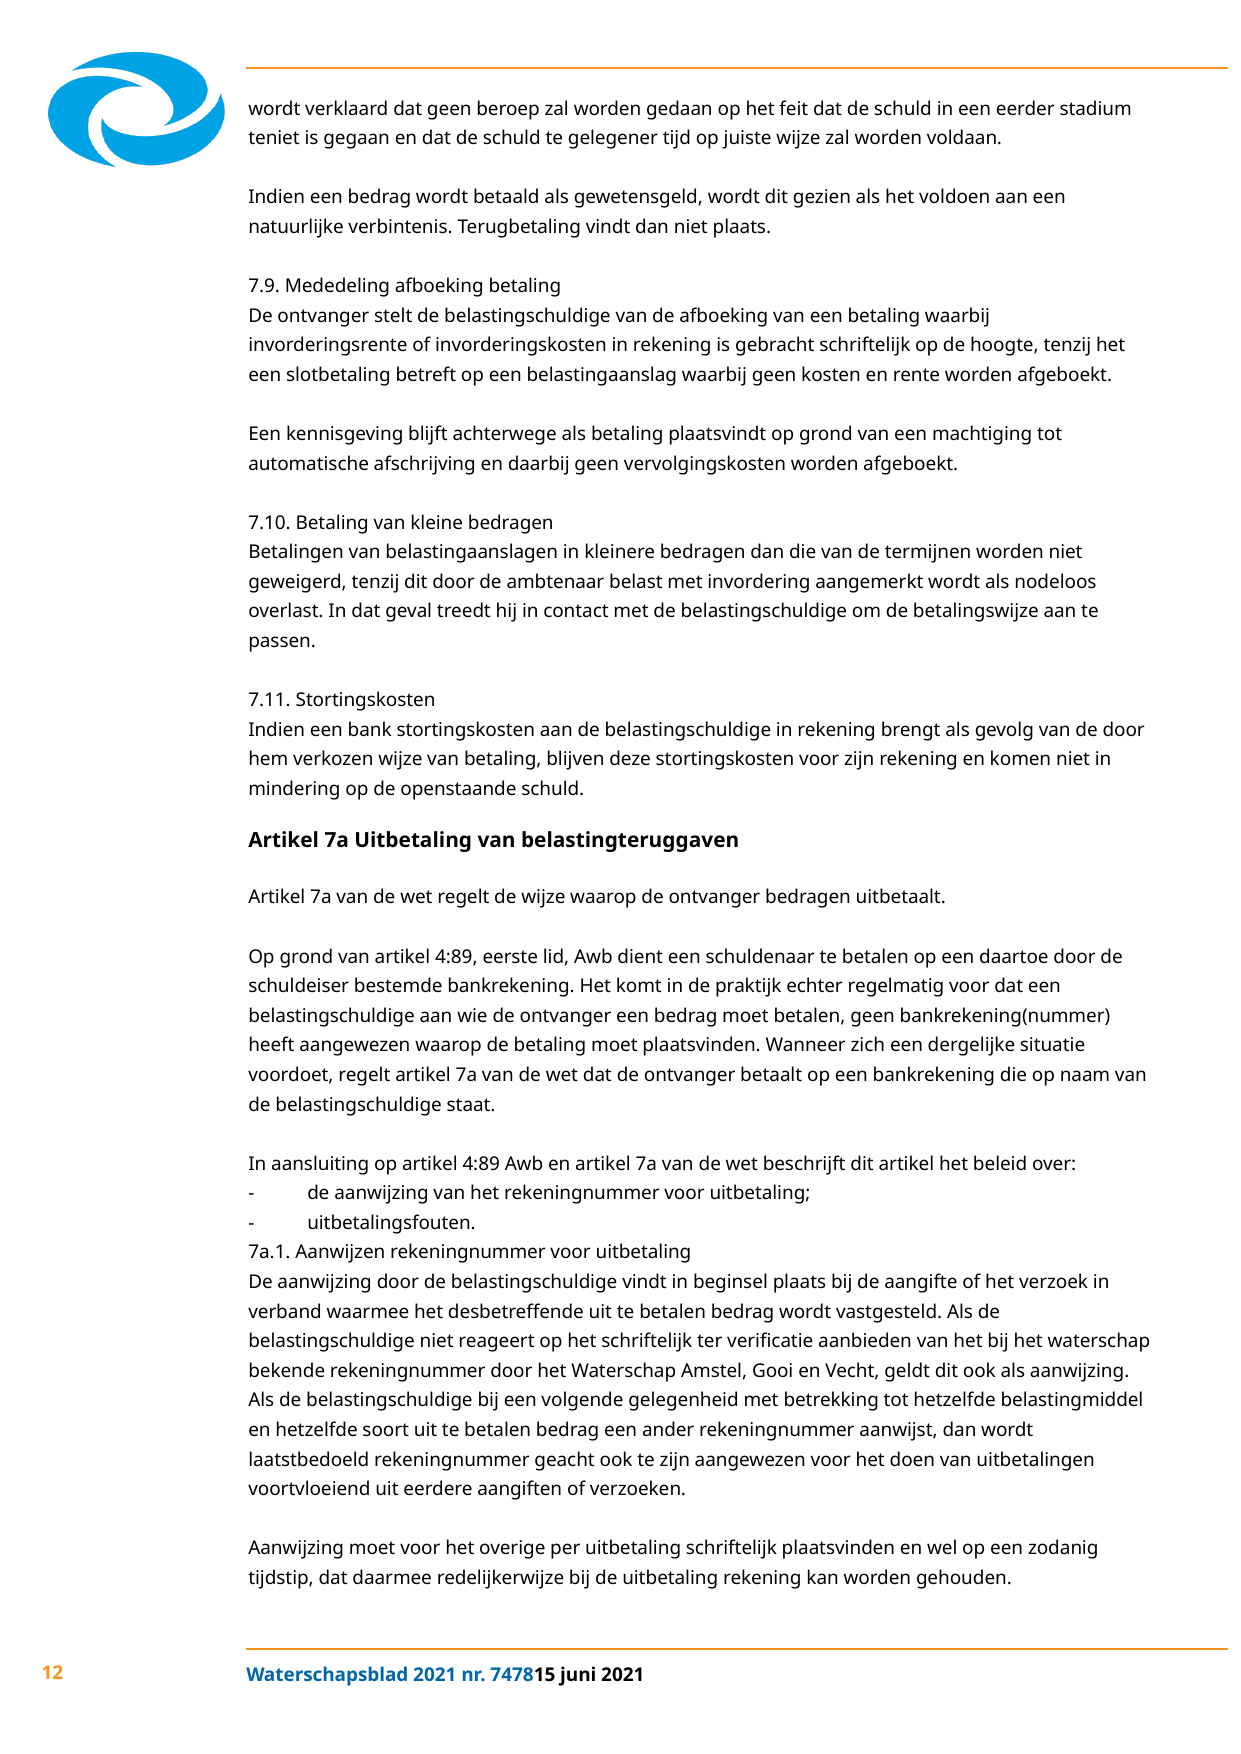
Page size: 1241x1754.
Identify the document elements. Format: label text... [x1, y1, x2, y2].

text Op grond van artikel 4:89, eerste lid, Awb dient een schuldenaar te betalen op een daartoe door de schuldeiser bestemde bankrekening. Het komt in de praktijk echter regelmatig voor dat een belastingschuldige aan wie de ontvanger een bedrag moet betalen, geen bankrekening(nummer) heeft aangewezen waarop de betaling moet plaatsvinden. Wanneer zich een dergelijke situatie voordoet, regelt artikel 7a van de wet dat de ontvanger betaalt op een bankrekening die op naam van de belastingschuldige staat. [248, 943, 1152, 1116]
text 7a.1. Aanwijzen rekeningnummer voor uitbetaling [248, 1239, 1152, 1264]
text Een kennisgeving blijft achterwege als betaling plaatsvindt op grond van een machtiging tot automatische afschrijving en daarbij geen vervolgingskosten worden afgeboekt. [248, 420, 1152, 476]
text Artikel 7a Uitbetaling van belastingteruggaven [248, 826, 1152, 854]
text Betalingen van belastingaanslagen in kleinere bedragen dan die van de termijnen worden niet geweigerd, tenzij dit door de ambtenaar belast met invordering aangemerkt wordt als nodeloos overlast. In dat geval treedt hij in contact met de belastingschuldige om de betalingswijze aan te passen. [248, 538, 1152, 653]
text Indien een bank stortingskosten aan de belastingschuldige in rekening brengt als gevolg van de door hem verkozen wijze van betaling, blijven deze stortingskosten voor zijn rekening en komen niet in mindering op de openstaande schuld. [248, 716, 1152, 801]
text 7.9. Mededeling afboeking betaling [248, 272, 1152, 298]
text Aanwijzing moet voor het overige per uitbetaling schriftelijk plaatsvinden en wel op een zodanig tijdstip, dat daarmee redelijkerwijze bij de uitbetaling rekening kan worden gehouden. [248, 1534, 1152, 1590]
text Artikel 7a van de wet regelt de wijze waarop de ontvanger bedragen uitbetaalt. [248, 884, 1152, 909]
text Als de belastingschuldige bij een volgende gelegenheid met betrekking tot hetzelfde belastingmiddel en hetzelfde soort uit te betalen bedrag een ander rekeningnummer aanwijst, dan wordt laatstbedoeld rekeningnummer geacht ook te zijn aangewezen voor het doen van uitbetalingen voortvloeiend uit eerdere aangiften of verzoeken. [248, 1387, 1152, 1501]
text In aansluiting op artikel 4:89 Awb en artikel 7a van de wet beschrijft dit artikel het beleid over: [248, 1150, 1152, 1176]
text 7.11. Stortingskosten [248, 686, 1152, 712]
list de aanwijzing van het rekeningnummer voor uitbetaling; [248, 1179, 1152, 1205]
text wordt verklaard dat geen beroep zal worden gedaan op het feit dat de schuld in een eerder stadium teniet is gegaan en dat de schuld te gelegener tijd op juiste wijze zal worden voldaan. [248, 95, 1152, 150]
text De aanwijzing door de belastingschuldige vindt in beginsel plaats bij de aangifte of het verzoek in verband waarmee het desbetreffende uit te betalen bedrag wordt vastgesteld. Als de belastingschuldige niet reageert op het schriftelijk ter verificatie aanbieden van het bij het waterschap bekende rekeningnummer door het Waterschap Amstel, Gooi en Vecht, geldt dit ook als aanwijzing. [248, 1268, 1152, 1383]
text De ontvanger stelt de belastingschuldige van de afboeking van een betaling waarbij invorderingsrente of invorderingskosten in rekening is gebracht schriftelijk op de hoogte, tenzij het een slotbetaling betreft op een belastingaanslag waarbij geen kosten en rente worden afgeboekt. [248, 302, 1152, 387]
picture [41, 47, 231, 172]
text 7.10. Betaling van kleine bedragen [248, 509, 1152, 535]
text Indien een bedrag wordt betaald als gewetensgeld, wordt dit gezien als het voldoen aan een natuurlijke verbintenis. Terugbetaling vindt dan niet plaats. [248, 183, 1152, 239]
list uitbetalingsfouten. [248, 1209, 1152, 1235]
